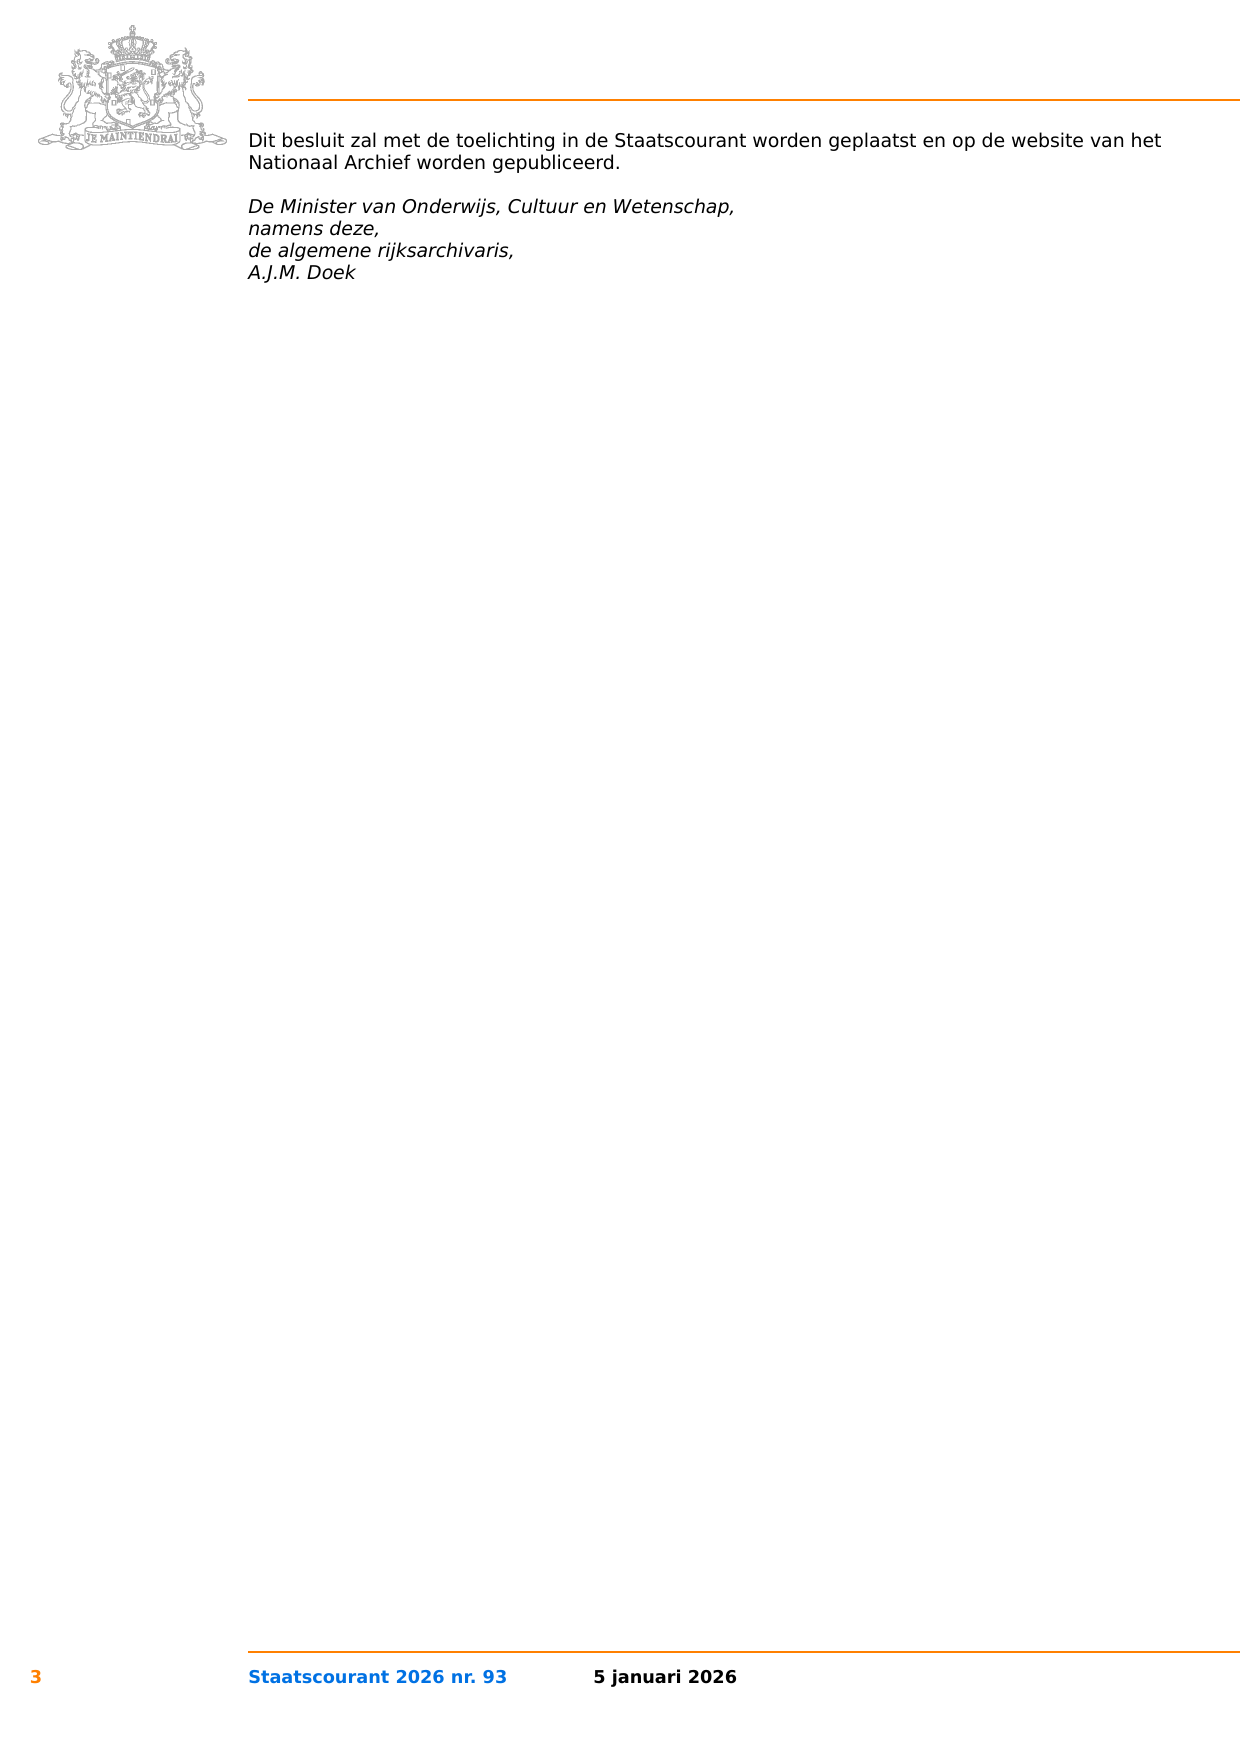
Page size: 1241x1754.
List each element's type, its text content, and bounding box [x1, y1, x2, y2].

text De Minister van Onderwijs, Cultuur en Wetenschap, namens deze, de algemene rijksarchivaris, A.J.M. Doek [248, 196, 1163, 284]
picture [38, 25, 227, 150]
text Dit besluit zal met de toelichting in de Staatscourant worden geplaatst en op de website van het Nationaal Archief worden gepubliceerd. [248, 130, 1163, 174]
